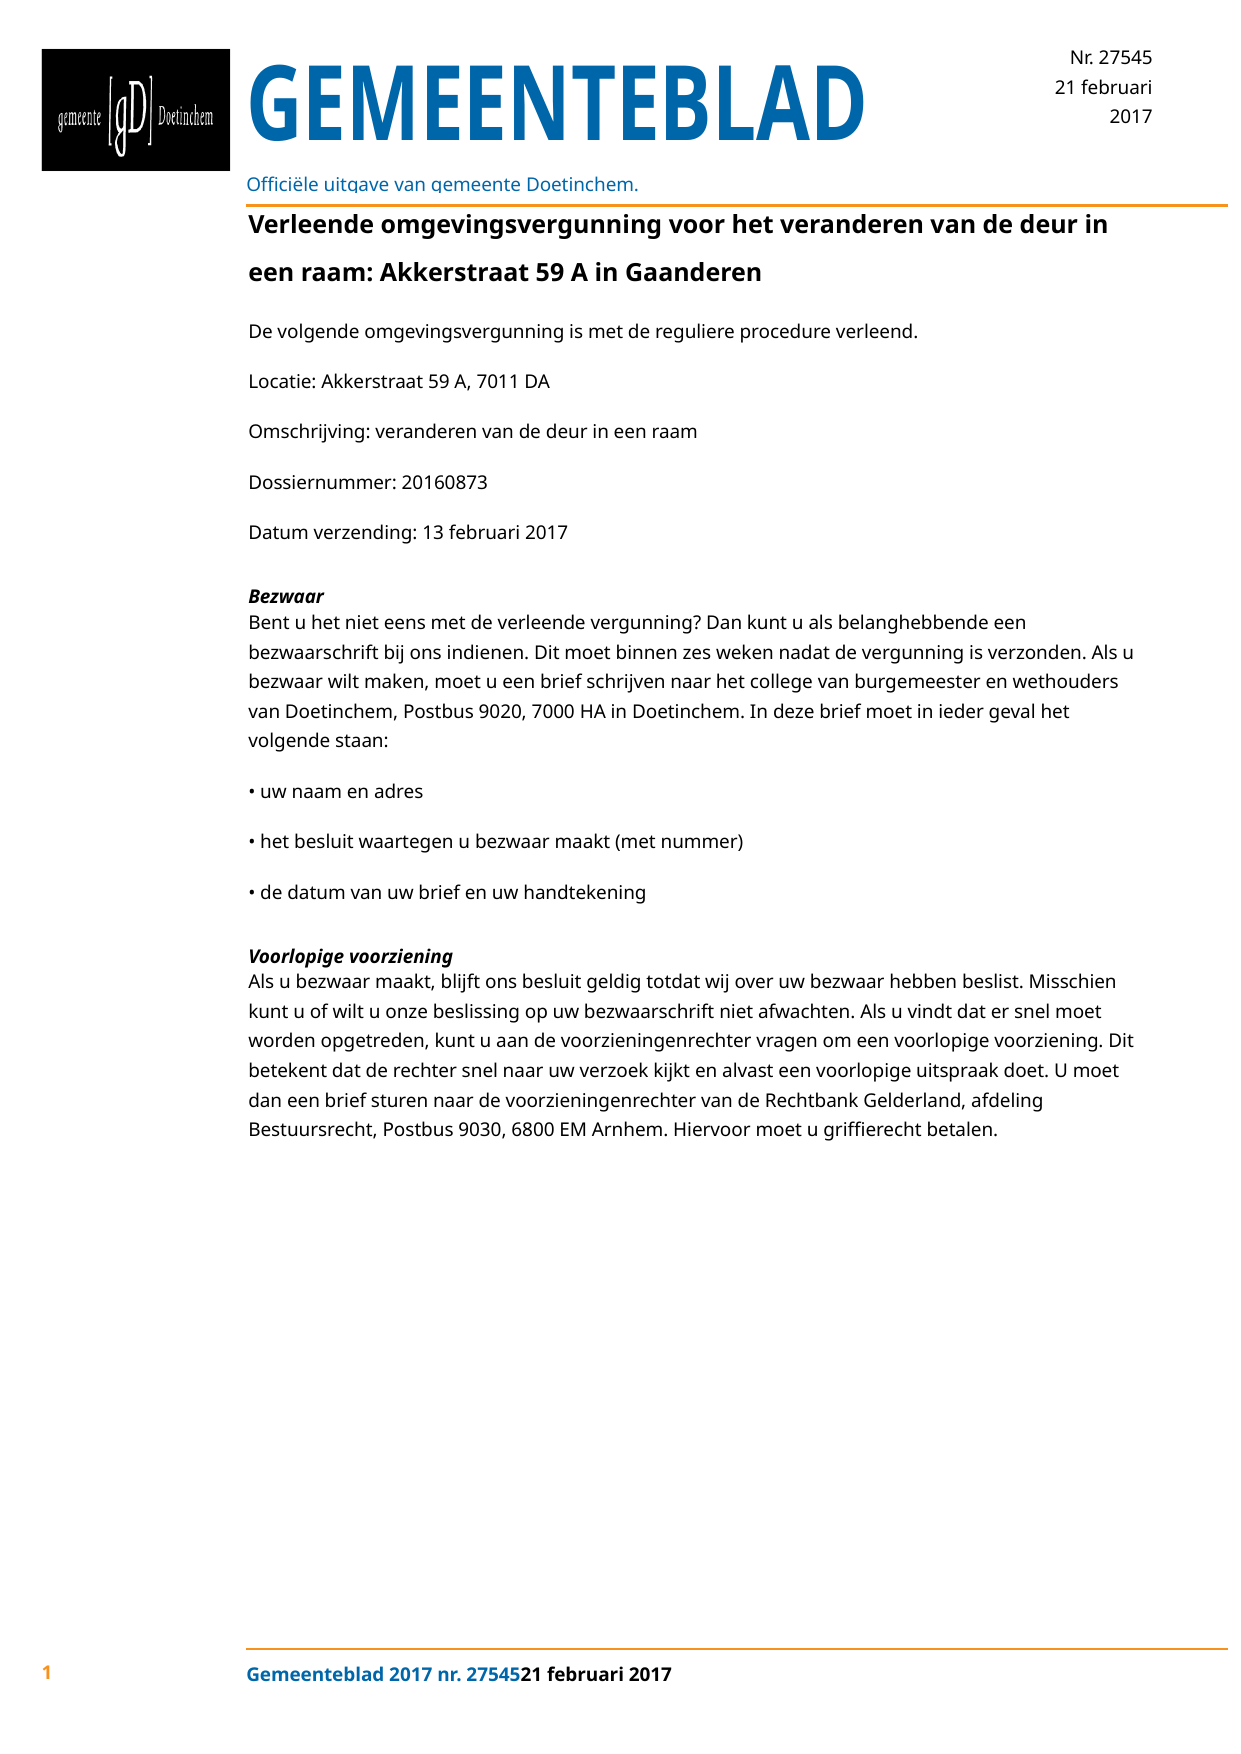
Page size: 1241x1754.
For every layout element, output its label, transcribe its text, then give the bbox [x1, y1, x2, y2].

text Bezwaar [248, 583, 1152, 609]
text • uw naam en adres [248, 778, 1152, 804]
text De volgende omgevingsvergunning is met de reguliere procedure verleend. [248, 318, 1152, 344]
text Als u bezwaar maakt, blijft ons besluit geldig totdat wij over uw bezwaar hebben beslist. Misschien kunt u of wilt u onze beslissing op uw bezwaarschrift niet afwachten. Als u vindt dat er snel moet worden opgetreden, kunt u aan de voorzieningenrechter vragen om een voorlopige voorziening. Dit betekent dat de rechter snel naar uw verzoek kijkt en alvast een voorlopige uitspraak doet. U moet dan een brief sturen naar de voorzieningenrechter van de Rechtbank Gelderland, afdeling Bestuursrecht, Postbus 9030, 6800 EM Arnhem. Hiervoor moet u griffierecht betalen. [248, 968, 1152, 1142]
text Voorlopige voorziening [248, 943, 1152, 968]
text Verleende omgevingsvergunning voor het veranderen van de deur in een raam: Akkerstraat 59 A in Gaanderen [248, 207, 1152, 288]
text Omschrijving: veranderen van de deur in een raam [248, 419, 1152, 444]
text • het besluit waartegen u bezwaar maakt (met nummer) [248, 828, 1152, 854]
text Dossiernummer: 20160873 [248, 469, 1152, 495]
text Datum verzending: 13 februari 2017 [248, 519, 1152, 545]
text Bent u het niet eens met de verleende vergunning? Dan kunt u als belanghebbende een bezwaarschrift bij ons indienen. Dit moet binnen zes weken nadat de vergunning is verzonden. Als u bezwaar wilt maken, moet u een brief schrijven naar het college van burgemeester en wethouders van Doetinchem, Postbus 9020, 7000 HA in Doetinchem. In deze brief moet in ieder geval het volgende staan: [248, 609, 1152, 753]
text • de datum van uw brief en uw handtekening [248, 879, 1152, 904]
picture [41, 47, 231, 172]
text Locatie: Akkerstraat 59 A, 7011 DA [248, 368, 1152, 394]
